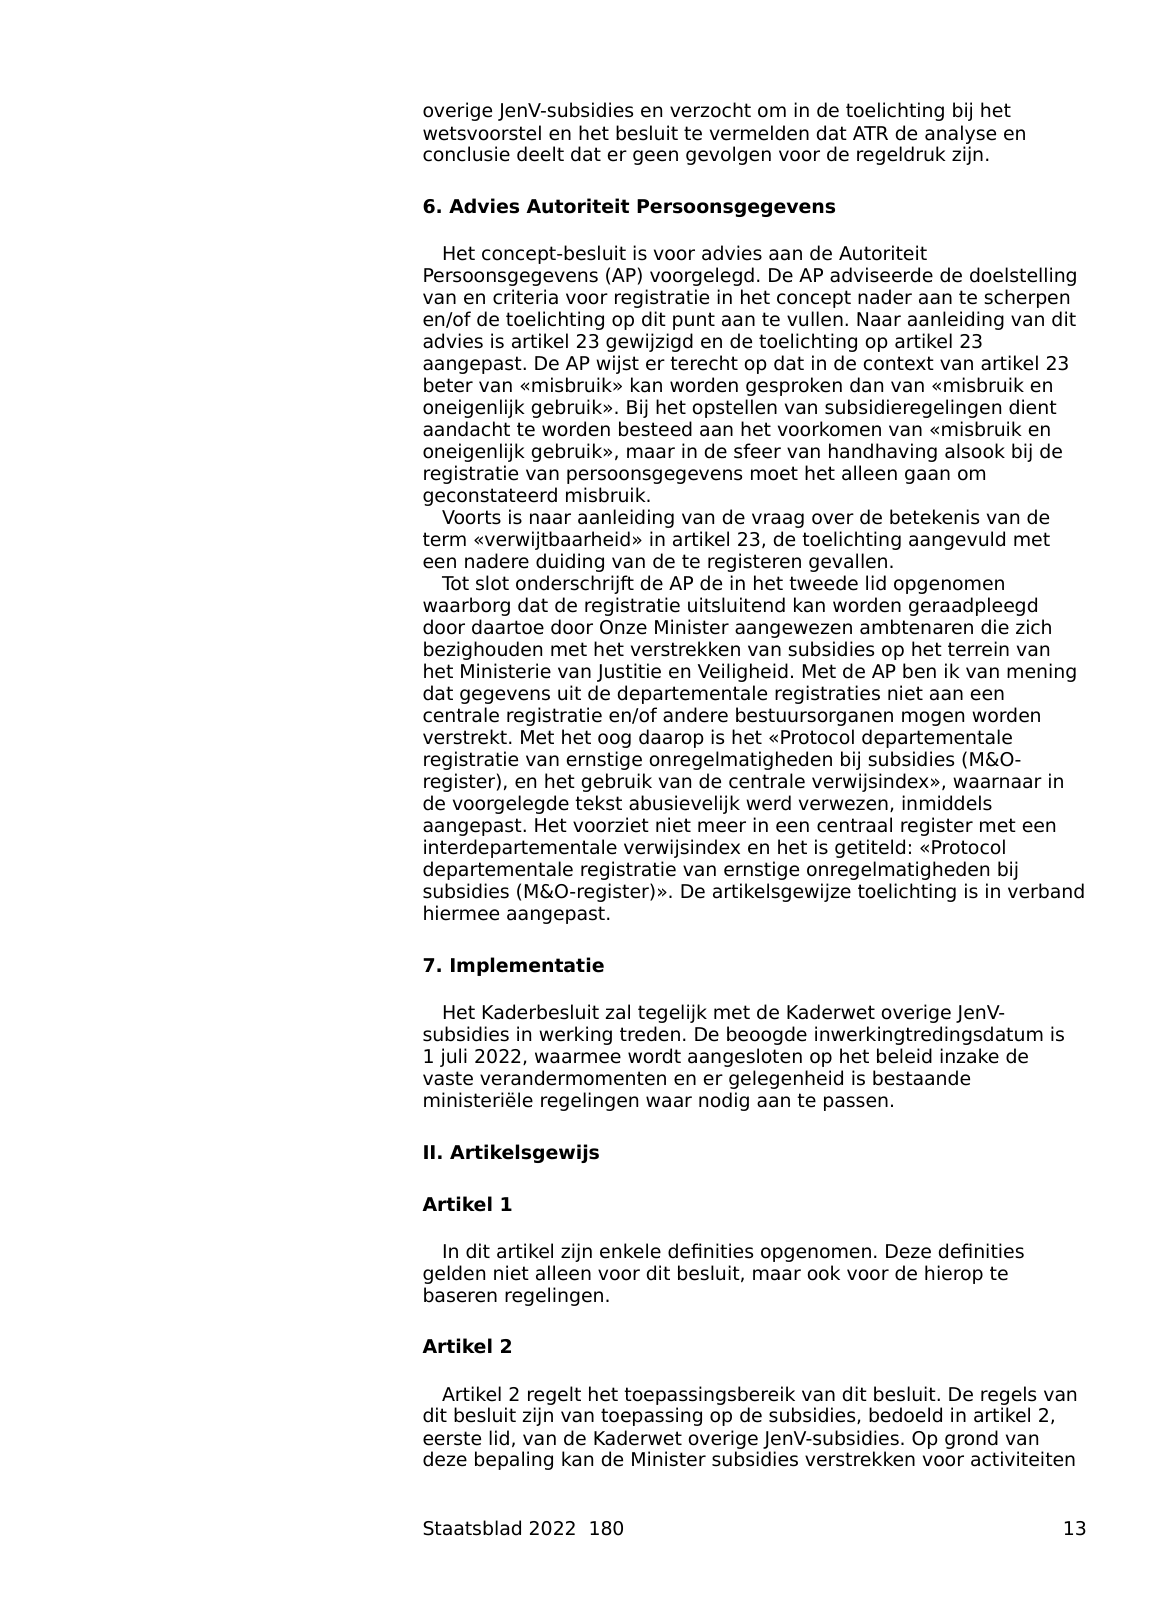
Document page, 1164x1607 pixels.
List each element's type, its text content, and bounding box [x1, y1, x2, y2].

text Tot slot onderschrijft de AP de in het tweede lid opgenomen waarborg dat de registratie uitsluitend kan worden geraadpleegd door daartoe door Onze Minister aangewezen ambtenaren die zich bezighouden met het verstrekken van subsidies op het terrein van het Ministerie van Justitie en Veiligheid. Met de AP ben ik van mening dat gegevens uit de departementale registraties niet aan een centrale registratie en/of andere bestuursorganen mogen worden verstrekt. Met het oog daarop is het «Protocol departementale registratie van ernstige onregelmatigheden bij subsidies (M&O-register), en het gebruik van de centrale verwijsindex», waarnaar in de voorgelegde tekst abusievelijk werd verwezen, inmiddels aangepast. Het voorziet niet meer in een centraal register met een interdepartementale verwijsindex en het is getiteld: «Protocol departementale registratie van ernstige onregelmatigheden bij subsidies (M&O-register)». De artikelsgewijze toelichting is in verband hiermee aangepast. [422, 573, 1087, 925]
subtitle Artikel 1 [422, 1193, 1087, 1216]
text overige JenV-subsidies en verzocht om in de toelichting bij het wetsvoorstel en het besluit te vermelden dat ATR de analyse en conclusie deelt dat er geen gevolgen voor de regeldruk zijn. [422, 100, 1087, 166]
subtitle II. Artikelsgewijs [422, 1142, 1087, 1163]
subtitle Artikel 2 [422, 1336, 1087, 1358]
text Het Kaderbesluit zal tegelijk met de Kaderwet overige JenV-subsidies in werking treden. De beoogde inwerkingtredingsdatum is 1 juli 2022, waarmee wordt aangesloten op het beleid inzake de vaste verandermomenten en er gelegenheid is bestaande ministeriële regelingen waar nodig aan te passen. [422, 1002, 1087, 1112]
text Voorts is naar aanleiding van de vraag over de betekenis van de term «verwijtbaarheid» in artikel 23, de toelichting aangevuld met een nadere duiding van de te registeren gevallen. [422, 507, 1087, 573]
subtitle 7. Implementatie [422, 955, 1087, 977]
text Het concept-besluit is voor advies aan de Autoriteit Persoonsgegevens (AP) voorgelegd. De AP adviseerde de doelstelling van en criteria voor registratie in het concept nader aan te scherpen en/of de toelichting op dit punt aan te vullen. Naar aanleiding van dit advies is artikel 23 gewijzigd en de toelichting op artikel 23 aangepast. De AP wijst er terecht op dat in de context van artikel 23 beter van «misbruik» kan worden gesproken dan van «misbruik en oneigenlijk gebruik». Bij het opstellen van subsidieregelingen dient aandacht te worden besteed aan het voorkomen van «misbruik en oneigenlijk gebruik», maar in de sfeer van handhaving alsook bij de registratie van persoonsgegevens moet het alleen gaan om geconstateerd misbruik. [422, 243, 1087, 507]
text In dit artikel zijn enkele definities opgenomen. Deze definities gelden niet alleen voor dit besluit, maar ook voor de hierop te baseren regelingen. [422, 1241, 1087, 1306]
subtitle 6. Advies Autoriteit Persoonsgegevens [422, 196, 1087, 218]
text Artikel 2 regelt het toepassingsbereik van dit besluit. De regels van dit besluit zijn van toepassing op de subsidies, bedoeld in artikel 2, eerste lid, van de Kaderwet overige JenV-subsidies. Op grond van deze bepaling kan de Minister subsidies verstrekken voor activiteiten [422, 1383, 1087, 1471]
